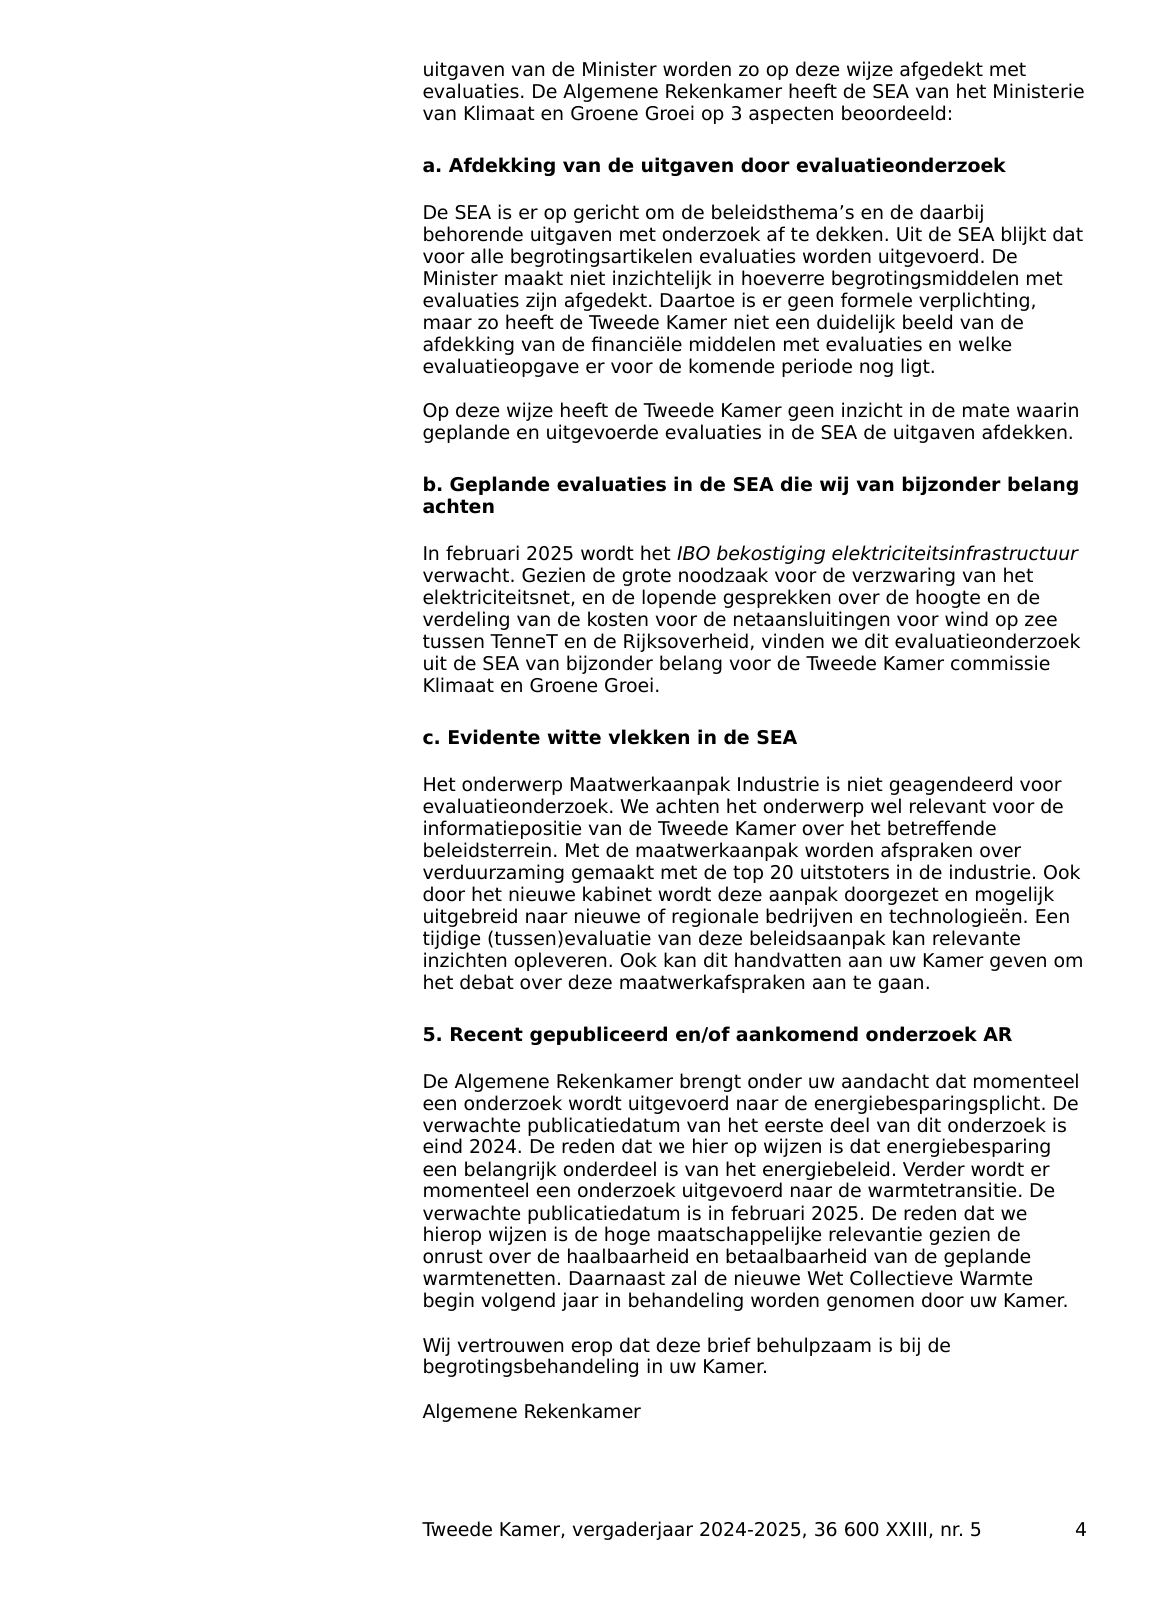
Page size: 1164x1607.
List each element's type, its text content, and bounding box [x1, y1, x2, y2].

subtitle c. Evidente witte vlekken in de SEA [422, 727, 1087, 749]
text De Algemene Rekenkamer brengt onder uw aandacht dat momenteel een onderzoek wordt uitgevoerd naar de energiebesparingsplicht. De verwachte publicatiedatum van het eerste deel van dit onderzoek is eind 2024. De reden dat we hier op wijzen is dat energiebesparing een belangrijk onderdeel is van het energiebeleid. Verder wordt er momenteel een onderzoek uitgevoerd naar de warmtetransitie. De verwachte publicatiedatum is in februari 2025. De reden dat we hierop wijzen is de hoge maatschappelijke relevantie gezien de onrust over de haalbaarheid en betaalbaarheid van de geplande warmtenetten. Daarnaast zal de nieuwe Wet Collectieve Warmte begin volgend jaar in behandeling worden genomen door uw Kamer. [422, 1071, 1087, 1312]
text In februari 2025 wordt het IBO bekostiging elektriciteitsinfrastructuur verwacht. Gezien de grote noodzaak voor de verzwaring van het elektriciteitsnet, en de lopende gesprekken over de hoogte en de verdeling van de kosten voor de netaansluitingen voor wind op zee tussen TenneT en de Rijksoverheid, vinden we dit evaluatieonderzoek uit de SEA van bijzonder belang voor de Tweede Kamer commissie Klimaat en Groene Groei. [422, 543, 1087, 697]
text Op deze wijze heeft de Tweede Kamer geen inzicht in de mate waarin geplande en uitgevoerde evaluaties in de SEA de uitgaven afdekken. [422, 400, 1087, 444]
text Algemene Rekenkamer [422, 1401, 1087, 1423]
text De SEA is er op gericht om de beleidsthema’s en de daarbij behorende uitgaven met onderzoek af te dekken. Uit de SEA blijkt dat voor alle begrotingsartikelen evaluaties worden uitgevoerd. De Minister maakt niet inzichtelijk in hoeverre begrotingsmiddelen met evaluaties zijn afgedekt. Daartoe is er geen formele verplichting, maar zo heeft de Tweede Kamer niet een duidelijk beeld van de afdekking van de financiële middelen met evaluaties en welke evaluatieopgave er voor de komende periode nog ligt. [422, 202, 1087, 378]
text Het onderwerp Maatwerkaanpak Industrie is niet geagendeerd voor evaluatieonderzoek. We achten het onderwerp wel relevant voor de informatiepositie van de Tweede Kamer over het betreffende beleidsterrein. Met de maatwerkaanpak worden afspraken over verduurzaming gemaakt met de top 20 uitstoters in de industrie. Ook door het nieuwe kabinet wordt deze aanpak doorgezet en mogelijk uitgebreid naar nieuwe of regionale bedrijven en technologieën. Een tijdige (tussen)evaluatie van deze beleidsaanpak kan relevante inzichten opleveren. Ook kan dit handvatten aan uw Kamer geven om het debat over deze maatwerkafspraken aan te gaan. [422, 774, 1087, 993]
text uitgaven van de Minister worden zo op deze wijze afgedekt met evaluaties. De Algemene Rekenkamer heeft de SEA van het Ministerie van Klimaat en Groene Groei op 3 aspecten beoordeeld: [422, 59, 1087, 125]
text Wij vertrouwen erop dat deze brief behulpzaam is bij de begrotingsbehandeling in uw Kamer. [422, 1334, 1087, 1378]
subtitle a. Afdekking van de uitgaven door evaluatieonderzoek [422, 155, 1087, 177]
subtitle 5. Recent gepubliceerd en/of aankomend onderzoek AR [422, 1023, 1087, 1046]
subtitle b. Geplande evaluaties in de SEA die wij van bijzonder belang achten [422, 474, 1087, 518]
